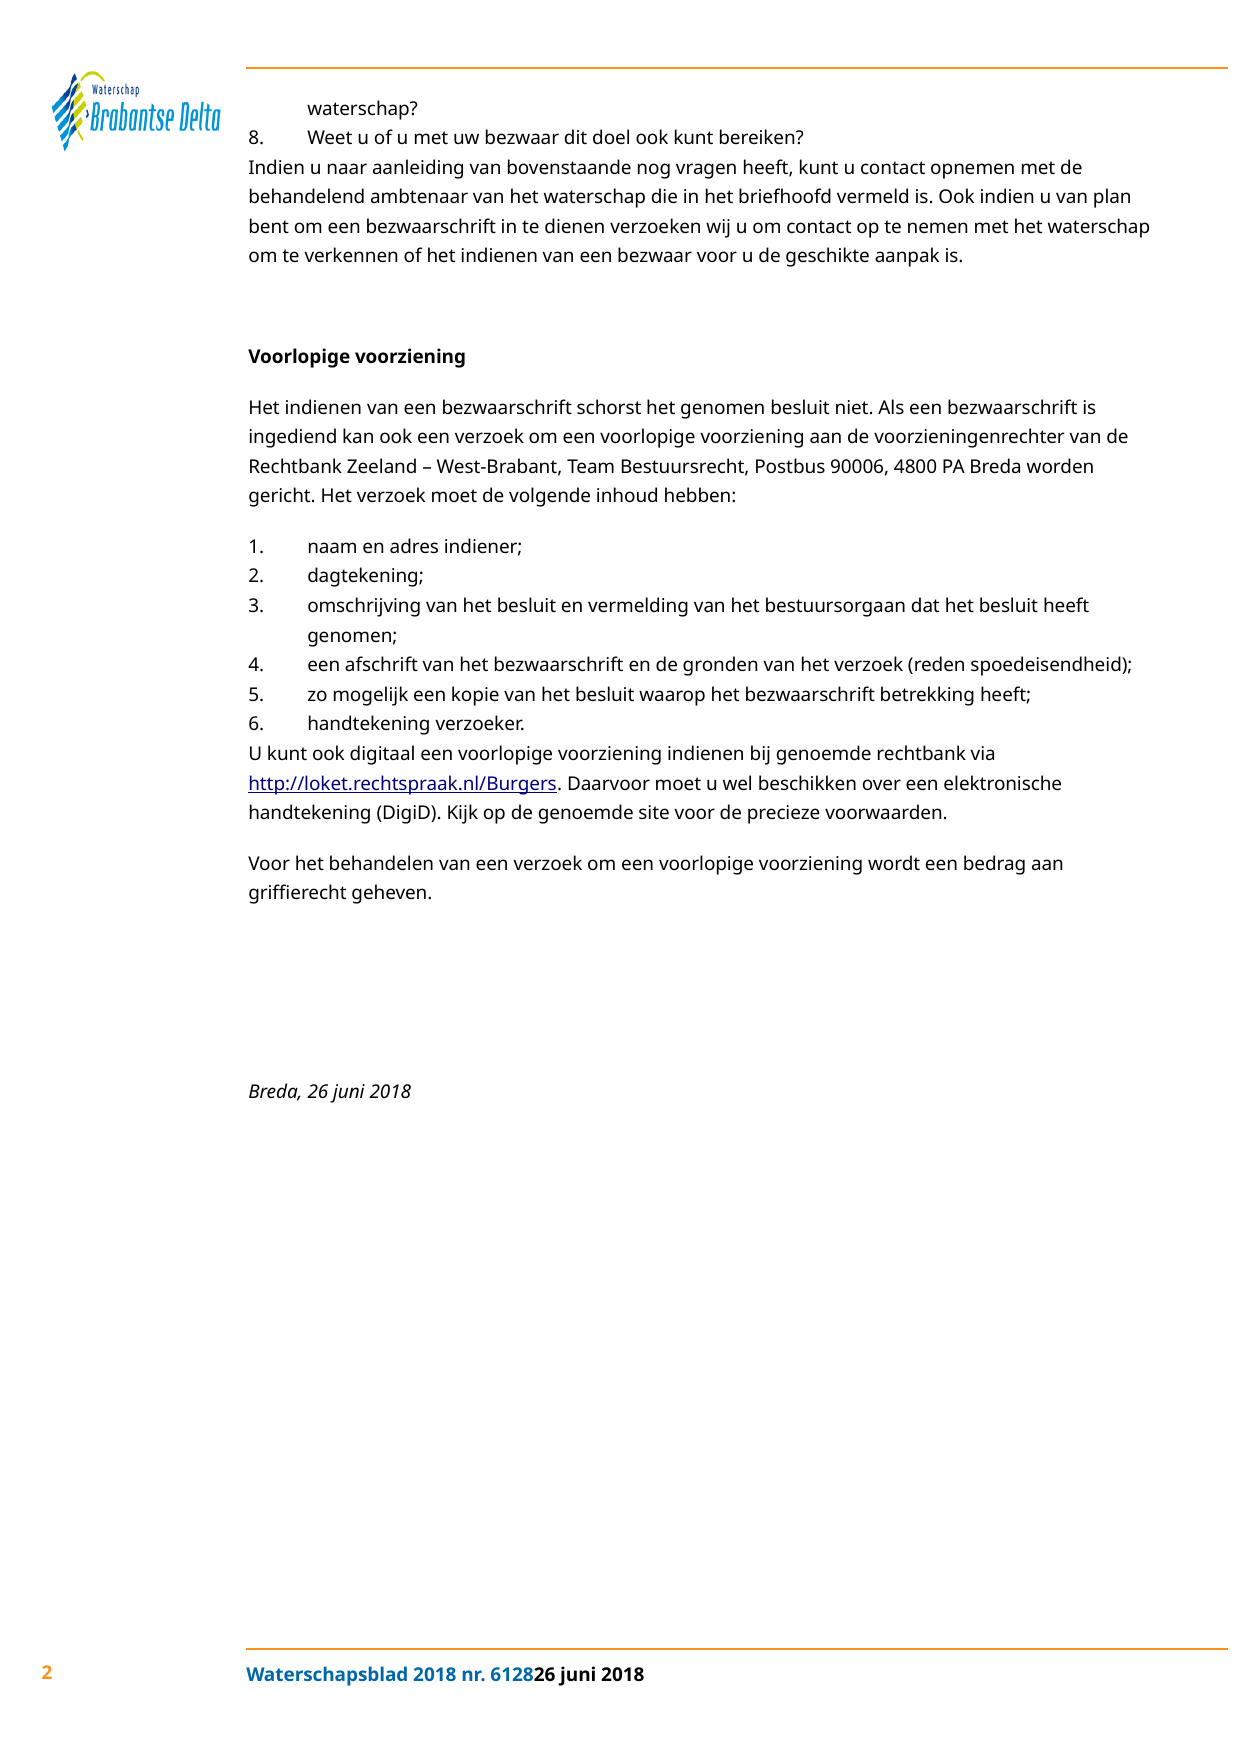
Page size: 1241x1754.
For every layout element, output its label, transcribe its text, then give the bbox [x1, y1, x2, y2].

text Voorlopige voorziening [248, 343, 1152, 369]
text Indien u naar aanleiding van bovenstaande nog vragen heeft, kunt u contact opnemen met de behandelend ambtenaar van het waterschap die in het briefhoofd vermeld is. Ook indien u van plan bent om een bezwaarschrift in te dienen verzoeken wij u om contact op te nemen met het waterschap om te verkennen of het indienen van een bezwaar voor u de geschikte aanpak is. [248, 154, 1152, 268]
picture [41, 47, 231, 172]
text Breda, 26 juni 2018 [248, 1078, 1152, 1104]
list handtekening verzoeker. [248, 711, 1152, 736]
text Voor het behandelen van een verzoek om een voorlopige voorziening wordt een bedrag aan griffierecht geheven. [248, 850, 1152, 905]
list naam en adres indiener; [248, 533, 1152, 559]
list Weet u of u met uw bezwaar dit doel ook kunt bereiken? [248, 124, 1152, 150]
list zo mogelijk een kopie van het besluit waarop het bezwaarschrift betrekking heeft; [248, 681, 1152, 707]
list waterschap? [248, 95, 1152, 121]
list omschrijving van het besluit en vermelding van het bestuursorgaan dat het besluit heeft genomen; [248, 592, 1152, 648]
text U kunt ook digitaal een voorlopige voorziening indienen bij genoemde rechtbank via http://loket.rechtspraak.nl/Burgers. Daarvoor moet u wel beschikken over een elektronische handtekening (DigiD). Kijk op de genoemde site voor de precieze voorwaarden. [248, 740, 1152, 825]
list een afschrift van het bezwaarschrift en de gronden van het verzoek (reden spoedeisendheid); [248, 651, 1152, 677]
text Het indienen van een bezwaarschrift schorst het genomen besluit niet. Als een bezwaarschrift is ingediend kan ook een verzoek om een voorlopige voorziening aan de voorzieningenrechter van de Rechtbank Zeeland – West-Brabant, Team Bestuursrecht, Postbus 90006, 4800 PA Breda worden gericht. Het verzoek moet de volgende inhoud hebben: [248, 394, 1152, 508]
list dagtekening; [248, 563, 1152, 588]
